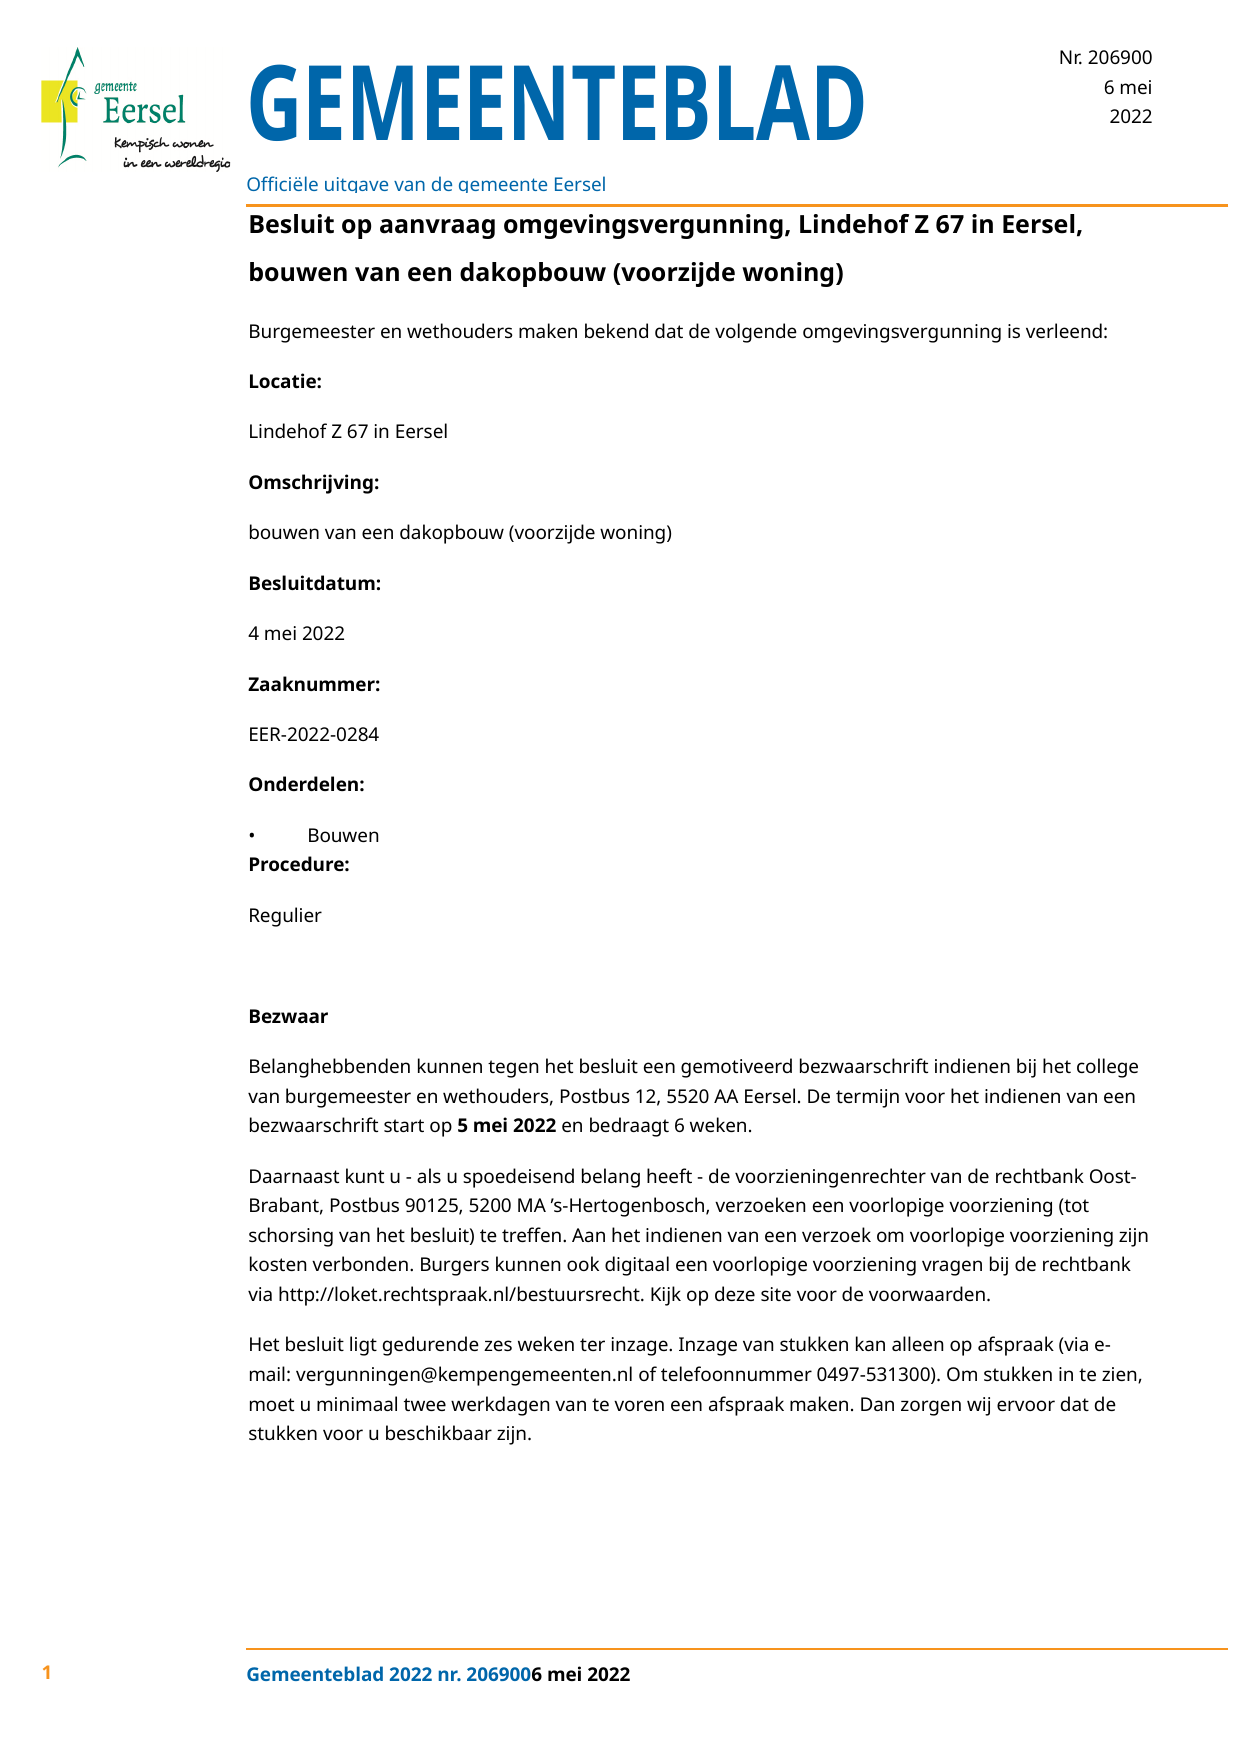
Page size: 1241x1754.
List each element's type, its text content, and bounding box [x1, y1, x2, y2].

text Belanghebbenden kunnen tegen het besluit een gemotiveerd bezwaarschrift indienen bij het college van burgemeester en wethouders, Postbus 12, 5520 AA Eersel. De termijn voor het indienen van een bezwaarschrift start op 5 mei 2022 en bedraagt 6 weken. [248, 1053, 1152, 1138]
text Bezwaar [248, 1003, 1152, 1029]
text Burgemeester en wethouders maken bekend dat de volgende omgevingsvergunning is verleend: [248, 318, 1152, 344]
text bouwen van een dakopbouw (voorzijde woning) [248, 519, 1152, 545]
text Besluit op aanvraag omgevingsvergunning, Lindehof Z 67 in Eersel, bouwen van een dakopbouw (voorzijde woning) [248, 207, 1152, 288]
list Bouwen [248, 822, 1152, 848]
text Locatie: [248, 368, 1152, 394]
text Het besluit ligt gedurende zes weken ter inzage. Inzage van stukken kan alleen op afspraak (via e-mail: vergunningen@kempengemeenten.nl of telefoonnummer 0497-531300). Om stukken in te zien, moet u minimaal twee werkdagen van te voren een afspraak maken. Dan zorgen wij ervoor dat de stukken voor u beschikbaar zijn. [248, 1332, 1152, 1446]
text Onderdelen: [248, 772, 1152, 797]
text Lindehof Z 67 in Eersel [248, 419, 1152, 444]
text Zaaknummer: [248, 671, 1152, 697]
text Regulier [248, 902, 1152, 928]
text Procedure: [248, 852, 1152, 877]
text 4 mei 2022 [248, 620, 1152, 646]
picture [41, 47, 231, 172]
text Omschrijving: [248, 469, 1152, 495]
text Besluitdatum: [248, 570, 1152, 596]
text Daarnaast kunt u - als u spoedeisend belang heeft - de voorzieningenrechter van de rechtbank Oost-Brabant, Postbus 90125, 5200 MA ’s-Hertogenbosch, verzoeken een voorlopige voorziening (tot schorsing van het besluit) te treffen. Aan het indienen van een verzoek om voorlopige voorziening zijn kosten verbonden. Burgers kunnen ook digitaal een voorlopige voorziening vragen bij de rechtbank via http://loket.rechtspraak.nl/bestuursrecht. Kijk op deze site voor de voorwaarden. [248, 1163, 1152, 1307]
text EER-2022-0284 [248, 721, 1152, 747]
